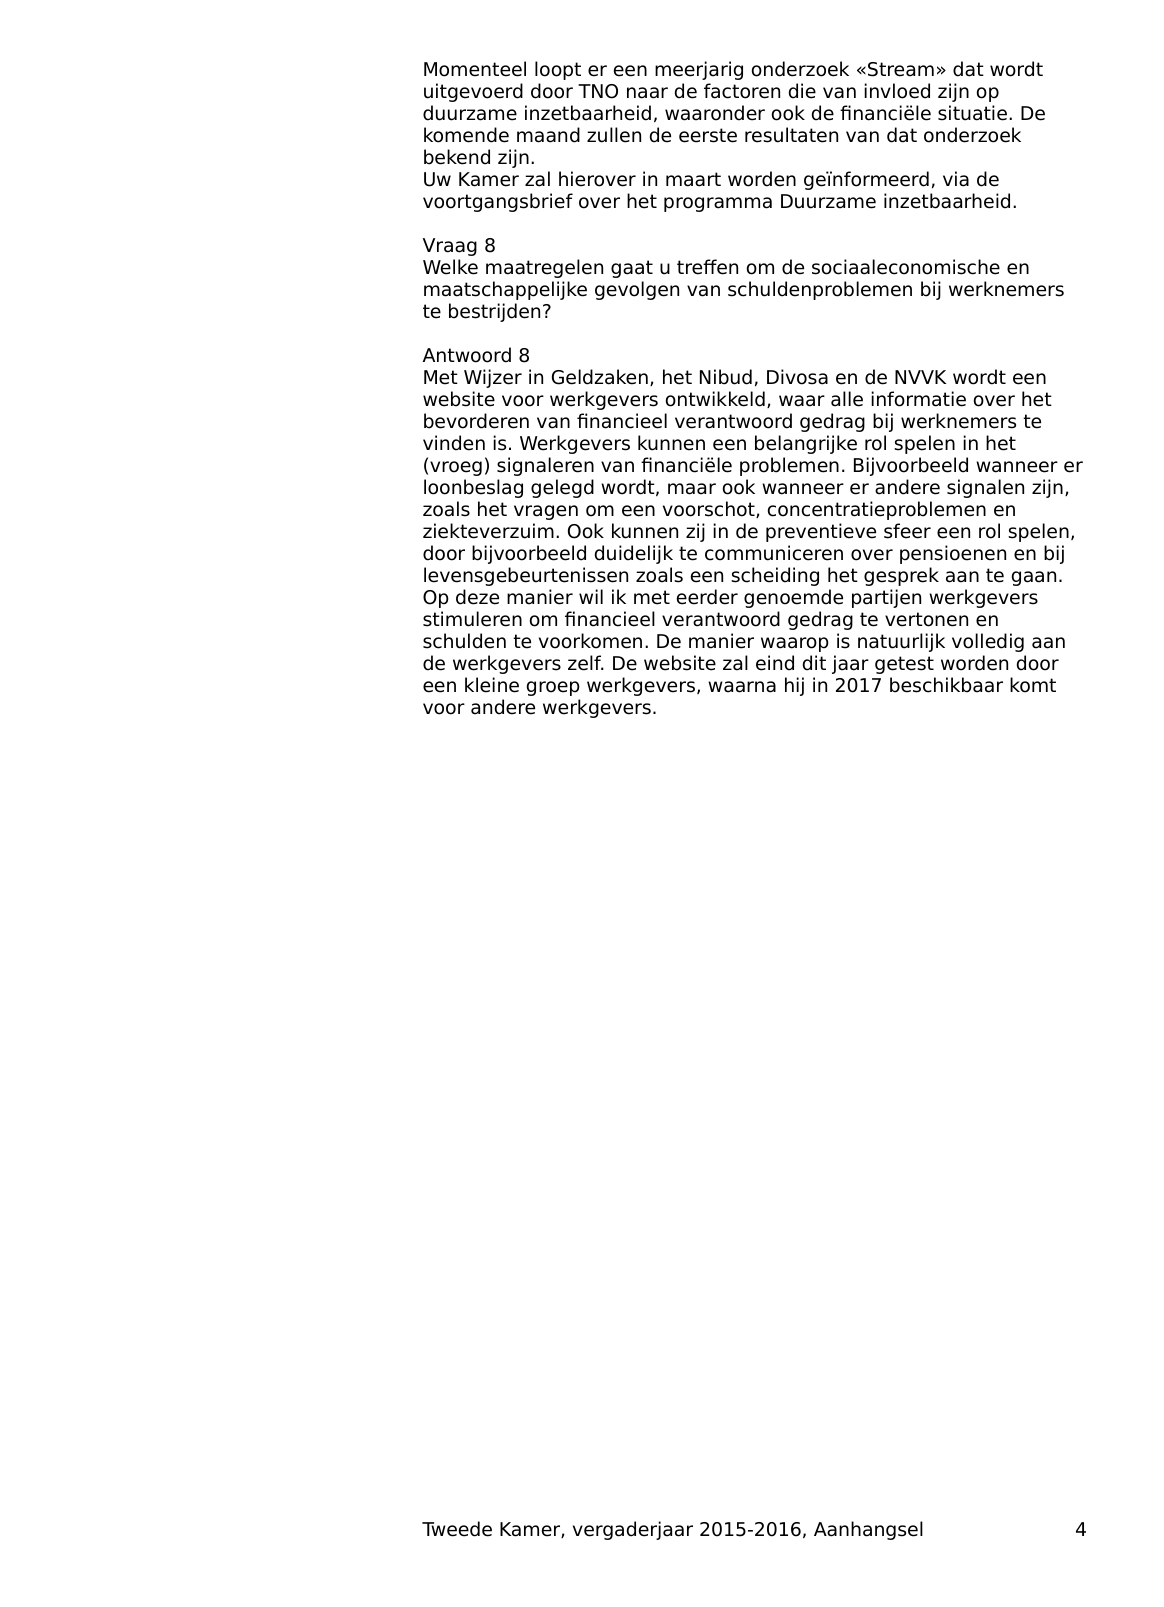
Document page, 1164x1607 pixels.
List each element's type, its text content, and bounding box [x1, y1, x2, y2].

text Vraag 8 [422, 235, 1087, 257]
text Antwoord 8 [422, 345, 1087, 367]
text Welke maatregelen gaat u treffen om de sociaaleconomische en maatschappelijke gevolgen van schuldenproblemen bij werknemers te bestrijden? [422, 257, 1087, 323]
text Uw Kamer zal hierover in maart worden geïnformeerd, via de voortgangsbrief over het programma Duurzame inzetbaarheid. [422, 169, 1087, 213]
text Met Wijzer in Geldzaken, het Nibud, Divosa en de NVVK wordt een website voor werkgevers ontwikkeld, waar alle informatie over het bevorderen van financieel verantwoord gedrag bij werknemers te vinden is. Werkgevers kunnen een belangrijke rol spelen in het (vroeg) signaleren van financiële problemen. Bijvoorbeeld wanneer er loonbeslag gelegd wordt, maar ook wanneer er andere signalen zijn, zoals het vragen om een voorschot, concentratieproblemen en ziekteverzuim. Ook kunnen zij in de preventieve sfeer een rol spelen, door bijvoorbeeld duidelijk te communiceren over pensioenen en bij levensgebeurtenissen zoals een scheiding het gesprek aan te gaan. Op deze manier wil ik met eerder genoemde partijen werkgevers stimuleren om financieel verantwoord gedrag te vertonen en schulden te voorkomen. De manier waarop is natuurlijk volledig aan de werkgevers zelf. De website zal eind dit jaar getest worden door een kleine groep werkgevers, waarna hij in 2017 beschikbaar komt voor andere werkgevers. [422, 367, 1087, 719]
text Momenteel loopt er een meerjarig onderzoek «Stream» dat wordt uitgevoerd door TNO naar de factoren die van invloed zijn op duurzame inzetbaarheid, waaronder ook de financiële situatie. De komende maand zullen de eerste resultaten van dat onderzoek bekend zijn. [422, 59, 1087, 169]
